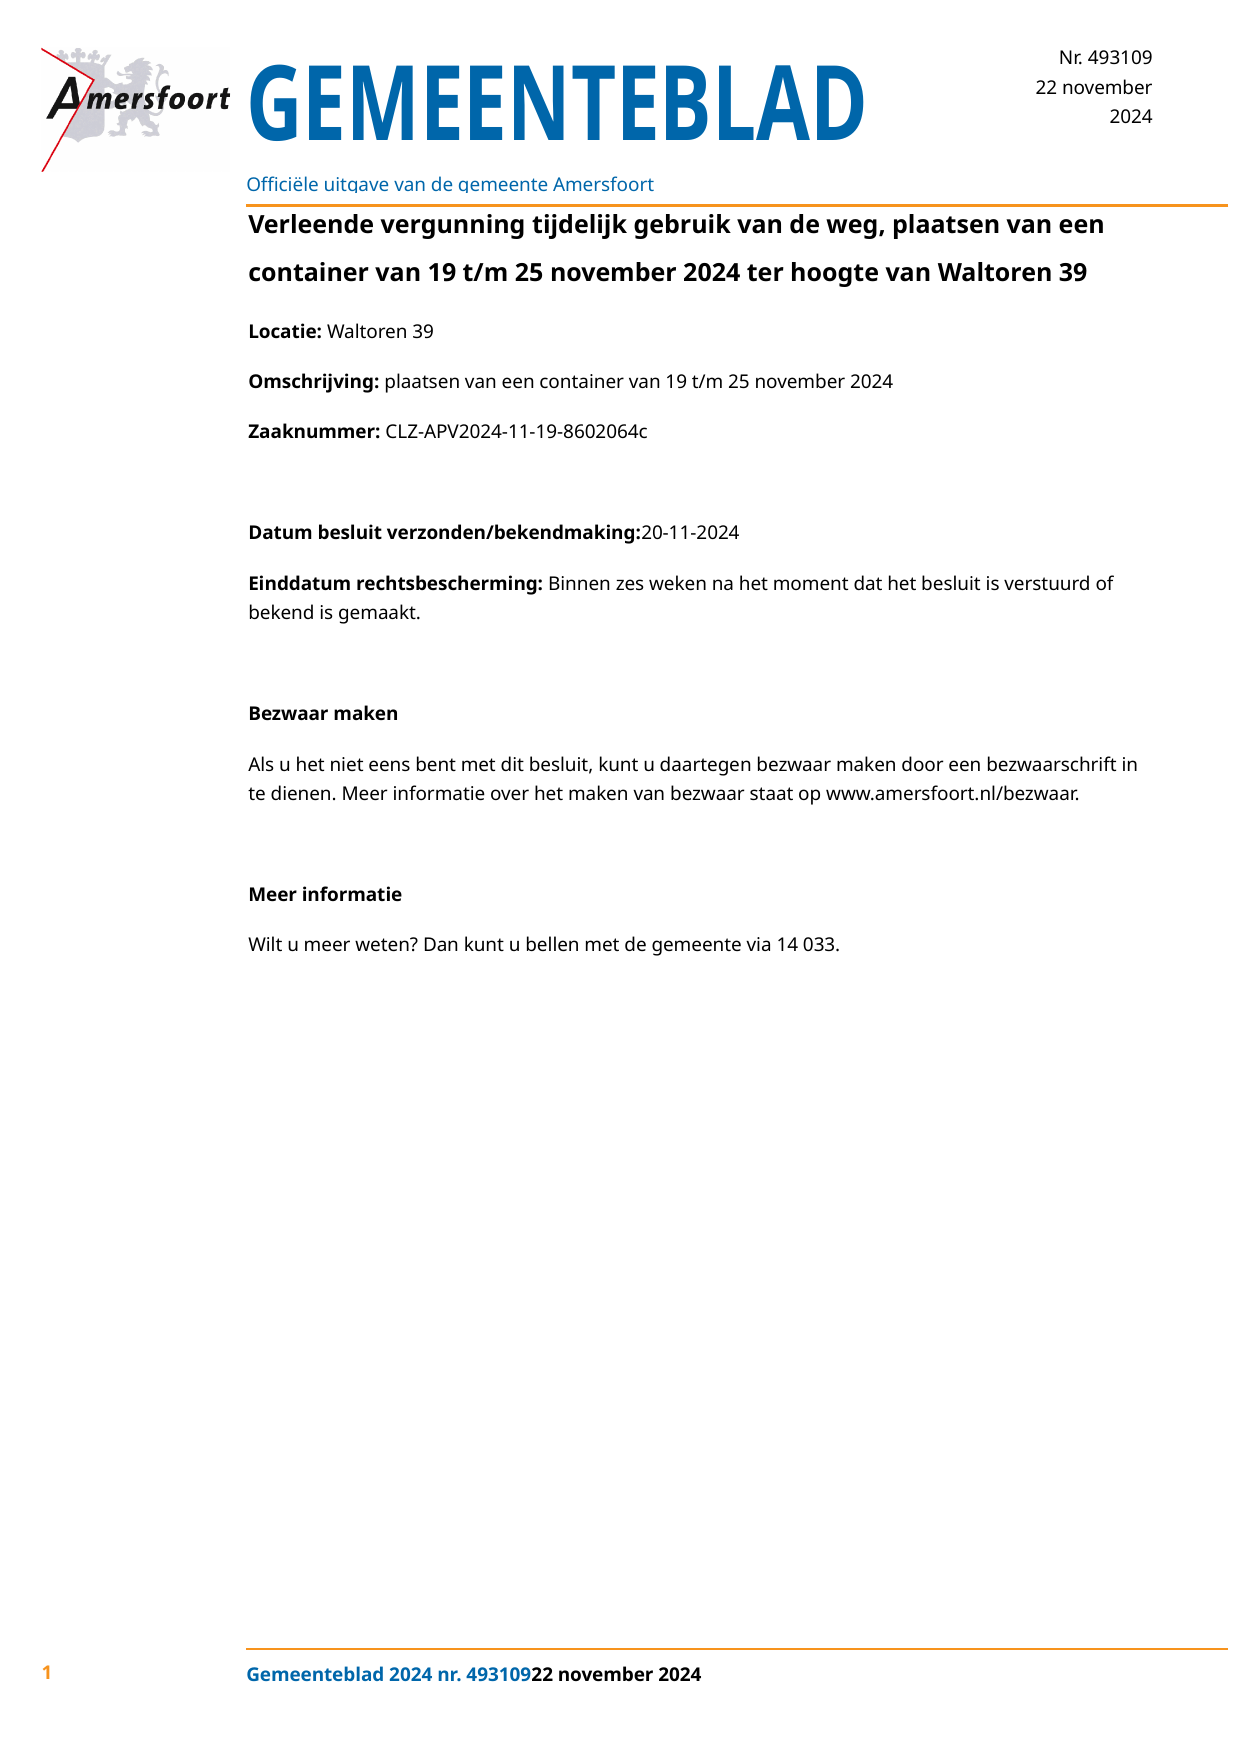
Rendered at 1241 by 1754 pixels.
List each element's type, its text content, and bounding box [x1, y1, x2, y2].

text Omschrijving: plaatsen van een container van 19 t/m 25 november 2024 [248, 368, 1152, 394]
text Zaaknummer: CLZ-APV2024-11-19-8602064c [248, 419, 1152, 444]
text Datum besluit verzonden/bekendmaking:20-11-2024 [248, 519, 1152, 545]
picture [41, 47, 231, 172]
text Bezwaar maken [248, 700, 1152, 726]
text Meer informatie [248, 881, 1152, 907]
text Als u het niet eens bent met dit besluit, kunt u daartegen bezwaar maken door een bezwaarschrift in te dienen. Meer informatie over het maken van bezwaar staat op www.amersfoort.nl/bezwaar. [248, 751, 1152, 806]
text Wilt u meer weten? Dan kunt u bellen met de gemeente via 14 033. [248, 932, 1152, 957]
text Locatie: Waltoren 39 [248, 318, 1152, 344]
text Verleende vergunning tijdelijk gebruik van de weg, plaatsen van een container van 19 t/m 25 november 2024 ter hoogte van Waltoren 39 [248, 207, 1152, 288]
text Einddatum rechtsbescherming: Binnen zes weken na het moment dat het besluit is verstuurd of bekend is gemaakt. [248, 570, 1152, 625]
